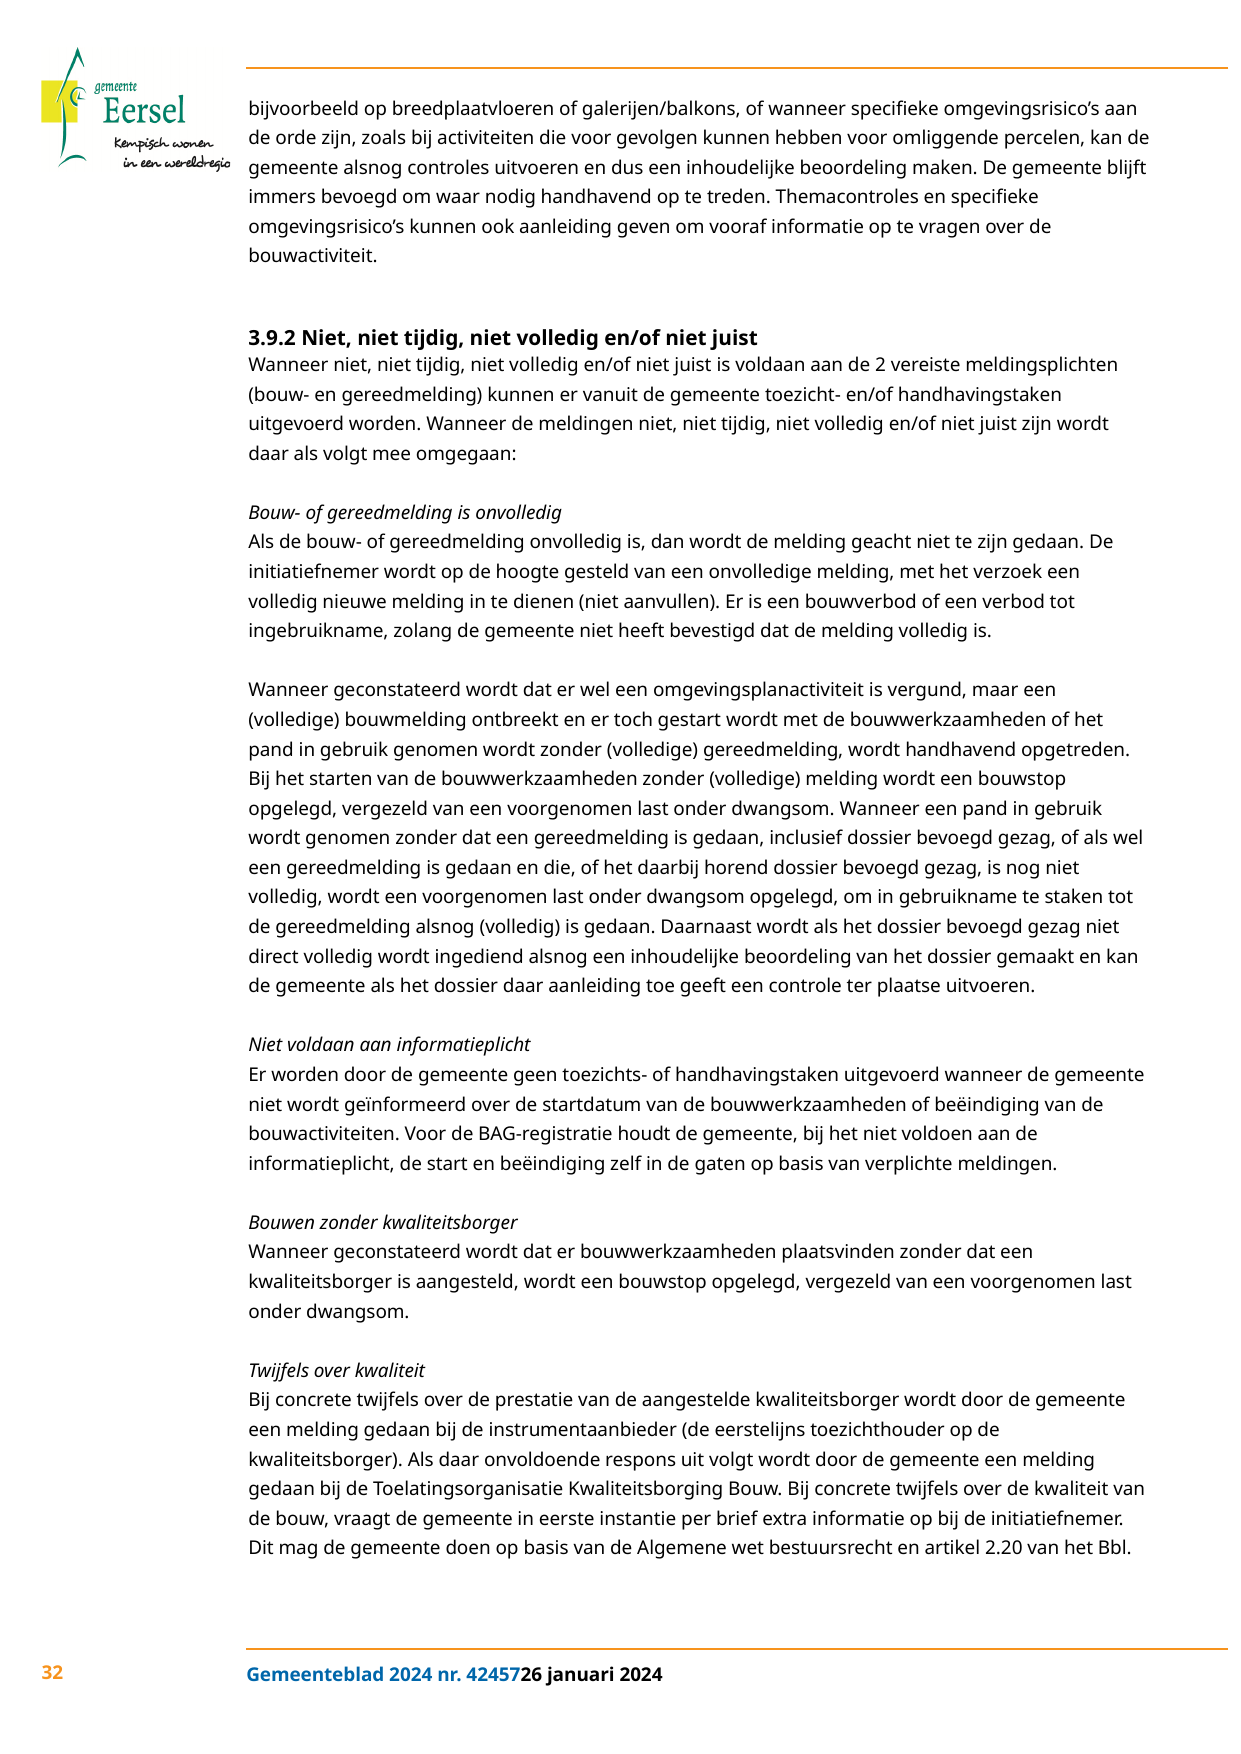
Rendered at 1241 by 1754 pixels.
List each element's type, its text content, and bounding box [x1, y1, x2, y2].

picture [41, 47, 231, 172]
text Bouw- of gereedmelding is onvolledig [248, 499, 1152, 525]
text Wanneer geconstateerd wordt dat er bouwwerkzaamheden plaatsvinden zonder dat een kwaliteitsborger is aangesteld, wordt een bouwstop opgelegd, vergezeld van een voorgenomen last onder dwangsom. [248, 1239, 1152, 1323]
text Er worden door de gemeente geen toezichts- of handhavingstaken uitgevoerd wanneer de gemeente niet wordt geïnformeerd over de startdatum van de bouwwerkzaamheden of beëindiging van de bouwactiviteiten. Voor de BAG-registratie houdt de gemeente, bij het niet voldoen aan de informatieplicht, de start en beëindiging zelf in de gaten op basis van verplichte meldingen. [248, 1061, 1152, 1176]
text 3.9.2 Niet, niet tijdig, niet volledig en/of niet juist [248, 323, 1152, 351]
text Als de bouw- of gereedmelding onvolledig is, dan wordt de melding geacht niet te zijn gedaan. De initiatiefnemer wordt op de hoogte gesteld van een onvolledige melding, met het verzoek een volledig nieuwe melding in te dienen (niet aanvullen). Er is een bouwverbod of een verbod tot ingebruikname, zolang de gemeente niet heeft bevestigd dat de melding volledig is. [248, 529, 1152, 643]
text Bouwen zonder kwaliteitsborger [248, 1209, 1152, 1235]
text Niet voldaan aan informatieplicht [248, 1032, 1152, 1057]
text Wanneer geconstateerd wordt dat er wel een omgevingsplanactiviteit is vergund, maar een (volledige) bouwmelding ontbreekt en er toch gestart wordt met de bouwwerkzaamheden of het pand in gebruik genomen wordt zonder (volledige) gereedmelding, wordt handhavend opgetreden. Bij het starten van de bouwwerkzaamheden zonder (volledige) melding wordt een bouwstop opgelegd, vergezeld van een voorgenomen last onder dwangsom. Wanneer een pand in gebruik wordt genomen zonder dat een gereedmelding is gedaan, inclusief dossier bevoegd gezag, of als wel een gereedmelding is gedaan en die, of het daarbij horend dossier bevoegd gezag, is nog niet volledig, wordt een voorgenomen last onder dwangsom opgelegd, om in gebruikname te staken tot de gereedmelding alsnog (volledig) is gedaan. Daarnaast wordt als het dossier bevoegd gezag niet direct volledig wordt ingediend alsnog een inhoudelijke beoordeling van het dossier gemaakt en kan de gemeente als het dossier daar aanleiding toe geeft een controle ter plaatse uitvoeren. [248, 677, 1152, 998]
text Twijfels over kwaliteit [248, 1357, 1152, 1383]
text bijvoorbeeld op breedplaatvloeren of galerijen/balkons, of wanneer specifieke omgevingsrisico’s aan de orde zijn, zoals bij activiteiten die voor gevolgen kunnen hebben voor omliggende percelen, kan de gemeente alsnog controles uitvoeren en dus een inhoudelijke beoordeling maken. De gemeente blijft immers bevoegd om waar nodig handhavend op te treden. Themacontroles en specifieke omgevingsrisico’s kunnen ook aanleiding geven om vooraf informatie op te vragen over de bouwactiviteit. [248, 95, 1152, 268]
text Wanneer niet, niet tijdig, niet volledig en/of niet juist is voldaan aan de 2 vereiste meldingsplichten (bouw- en gereedmelding) kunnen er vanuit de gemeente toezicht- en/of handhavingstaken uitgevoerd worden. Wanneer de meldingen niet, niet tijdig, niet volledig en/of niet juist zijn wordt daar als volgt mee omgegaan: [248, 351, 1152, 466]
text Bij concrete twijfels over de prestatie van de aangestelde kwaliteitsborger wordt door de gemeente een melding gedaan bij de instrumentaanbieder (de eerstelijns toezichthouder op de kwaliteitsborger). Als daar onvoldoende respons uit volgt wordt door de gemeente een melding gedaan bij de Toelatingsorganisatie Kwaliteitsborging Bouw. Bij concrete twijfels over de kwaliteit van de bouw, vraagt de gemeente in eerste instantie per brief extra informatie op bij de initiatiefnemer. Dit mag de gemeente doen op basis van de Algemene wet bestuursrecht en artikel 2.20 van het Bbl. [248, 1387, 1152, 1560]
